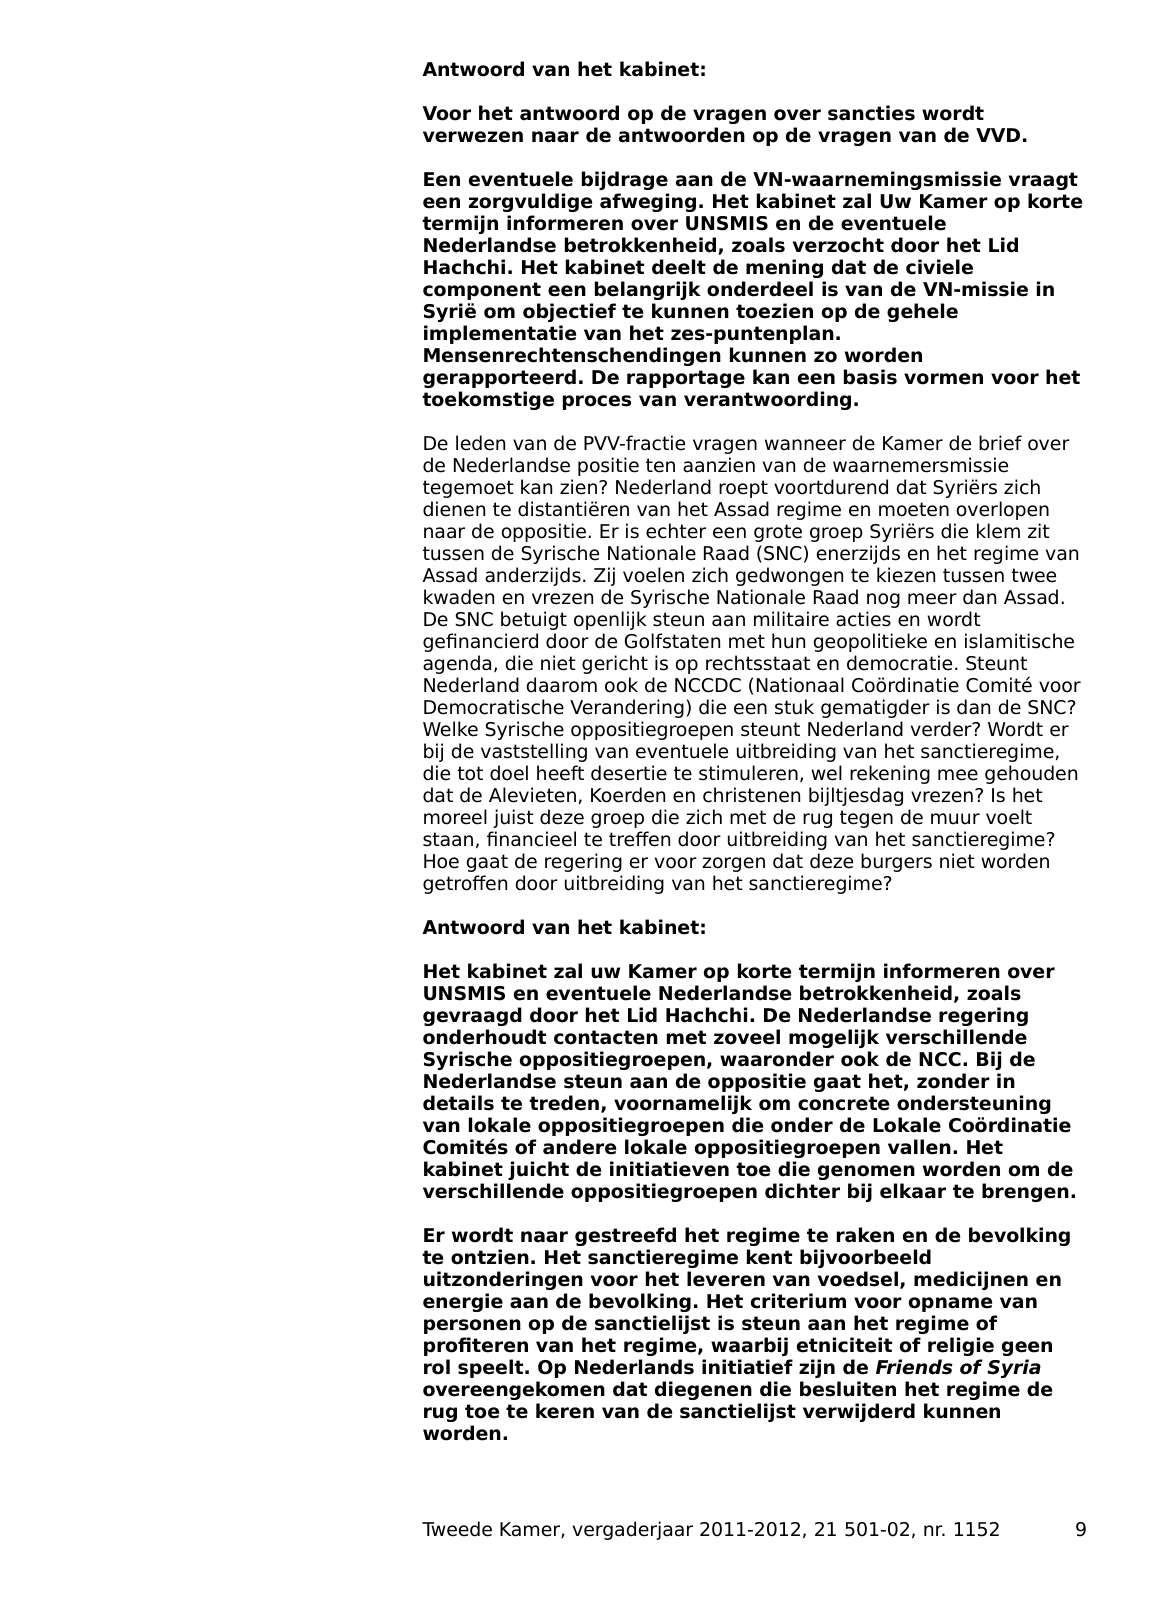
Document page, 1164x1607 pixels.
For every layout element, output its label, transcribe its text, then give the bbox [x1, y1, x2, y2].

text Het kabinet zal uw Kamer op korte termijn informeren over UNSMIS en eventuele Nederlandse betrokkenheid, zoals gevraagd door het Lid Hachchi. De Nederlandse regering onderhoudt contacten met zoveel mogelijk verschillende Syrische oppositiegroepen, waaronder ook de NCC. Bij de Nederlandse steun aan de oppositie gaat het, zonder in details te treden, voornamelijk om concrete ondersteuning van lokale oppositiegroepen die onder de Lokale Coördinatie Comités of andere lokale oppositiegroepen vallen. Het kabinet juicht de initiatieven toe die genomen worden om de verschillende oppositiegroepen dichter bij elkaar te brengen. [422, 961, 1087, 1203]
subtitle Antwoord van het kabinet: [422, 59, 1087, 81]
text Er wordt naar gestreefd het regime te raken en de bevolking te ontzien. Het sanctieregime kent bijvoorbeeld uitzonderingen voor het leveren van voedsel, medicijnen en energie aan de bevolking. Het criterium voor opname van personen op de sanctielijst is steun aan het regime of profiteren van het regime, waarbij etniciteit of religie geen rol speelt. Op Nederlands initiatief zijn de Friends of Syria overeengekomen dat diegenen die besluiten het regime de rug toe te keren van de sanctielijst verwijderd kunnen worden. [422, 1225, 1087, 1445]
text Voor het antwoord op de vragen over sancties wordt verwezen naar de antwoorden op de vragen van de VVD. [422, 103, 1087, 147]
text Een eventuele bijdrage aan de VN-waarnemingsmissie vraagt een zorgvuldige afweging. Het kabinet zal Uw Kamer op korte termijn informeren over UNSMIS en de eventuele Nederlandse betrokkenheid, zoals verzocht door het Lid Hachchi. Het kabinet deelt de mening dat de civiele component een belangrijk onderdeel is van de VN-missie in Syrië om objectief te kunnen toezien op de gehele implementatie van het zes-puntenplan. Mensenrechtenschendingen kunnen zo worden gerapporteerd. De rapportage kan een basis vormen voor het toekomstige proces van verantwoording. [422, 169, 1087, 411]
text De leden van de PVV-fractie vragen wanneer de Kamer de brief over de Nederlandse positie ten aanzien van de waarnemersmissie tegemoet kan zien? Nederland roept voortdurend dat Syriërs zich dienen te distantiëren van het Assad regime en moeten overlopen naar de oppositie. Er is echter een grote groep Syriërs die klem zit tussen de Syrische Nationale Raad (SNC) enerzijds en het regime van Assad anderzijds. Zij voelen zich gedwongen te kiezen tussen twee kwaden en vrezen de Syrische Nationale Raad nog meer dan Assad. De SNC betuigt openlijk steun aan militaire acties en wordt gefinancierd door de Golfstaten met hun geopolitieke en islamitische agenda, die niet gericht is op rechtsstaat en democratie. Steunt Nederland daarom ook de NCCDC (Nationaal Coördinatie Comité voor Democratische Verandering) die een stuk gematigder is dan de SNC? Welke Syrische oppositiegroepen steunt Nederland verder? Wordt er bij de vaststelling van eventuele uitbreiding van het sanctieregime, die tot doel heeft desertie te stimuleren, wel rekening mee gehouden dat de Alevieten, Koerden en christenen bijltjesdag vrezen? Is het moreel juist deze groep die zich met de rug tegen de muur voelt staan, financieel te treffen door uitbreiding van het sanctieregime? Hoe gaat de regering er voor zorgen dat deze burgers niet worden getroffen door uitbreiding van het sanctieregime? [422, 433, 1087, 895]
subtitle Antwoord van het kabinet: [422, 917, 1087, 939]
